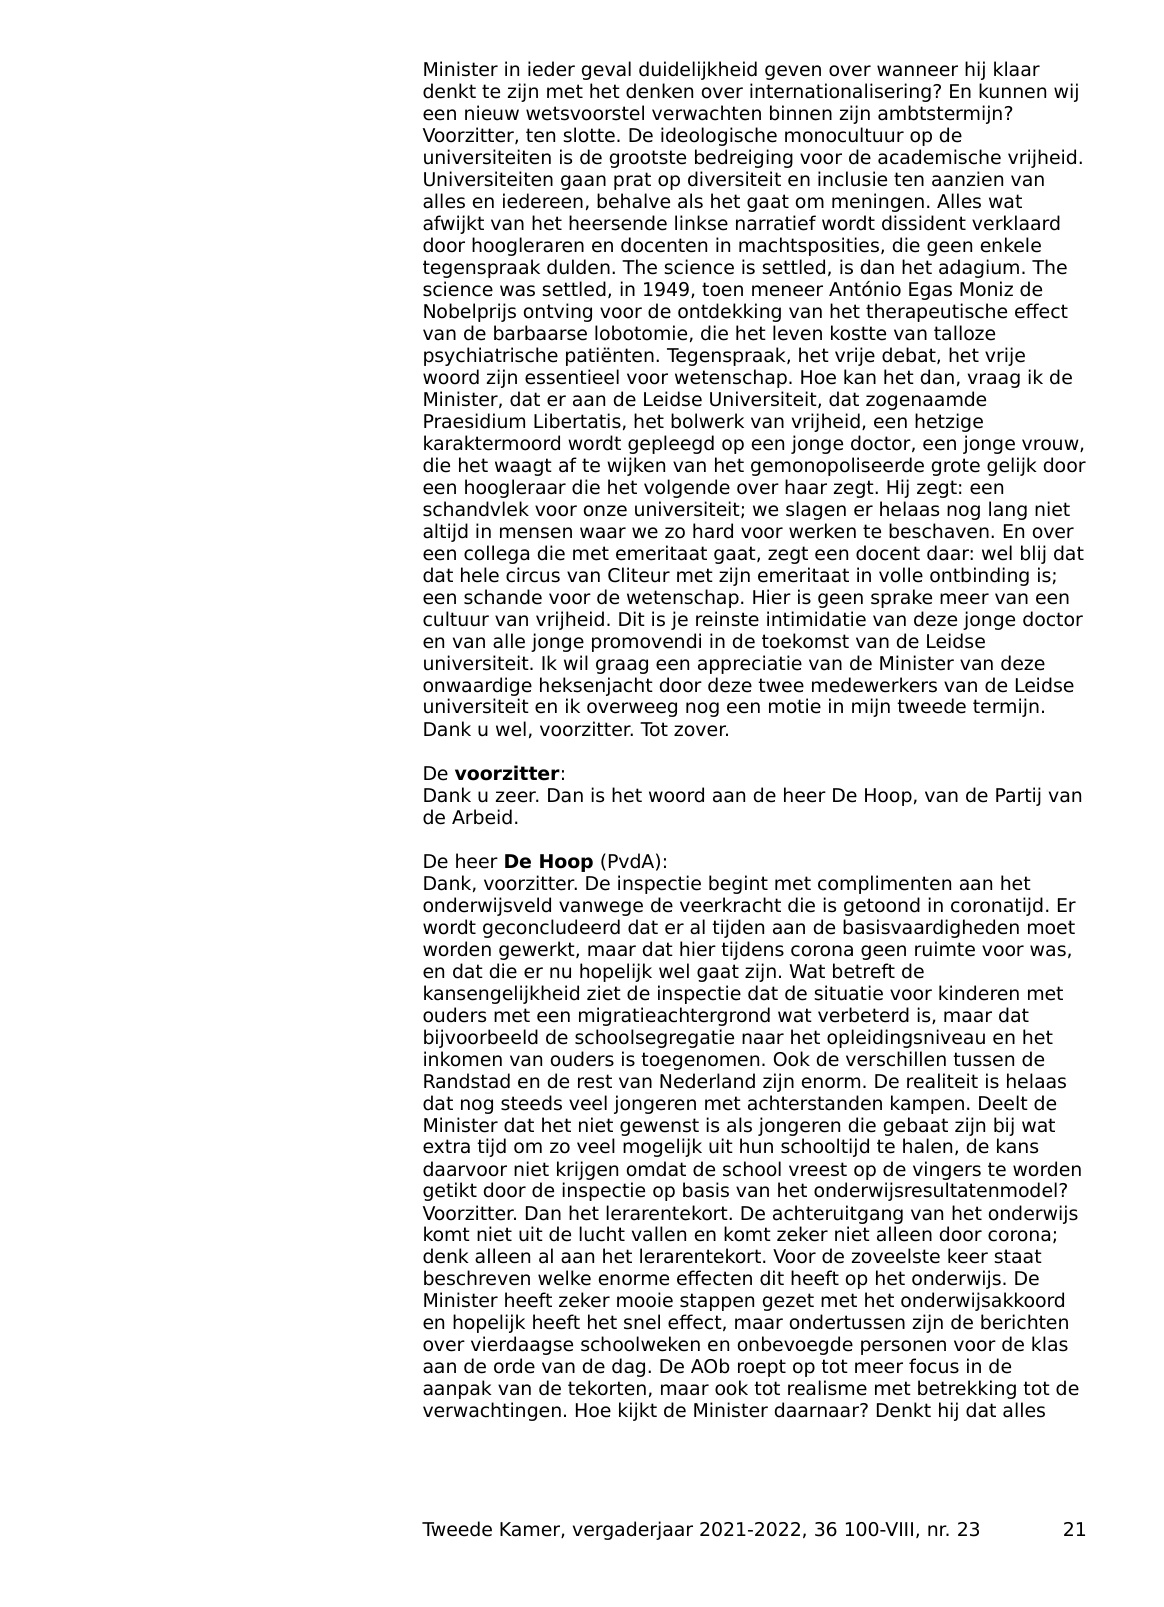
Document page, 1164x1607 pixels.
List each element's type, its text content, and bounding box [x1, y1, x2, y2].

text Dank u zeer. Dan is het woord aan de heer De Hoop, van de Partij van de Arbeid. [422, 784, 1087, 828]
text Minister in ieder geval duidelijkheid geven over wanneer hij klaar denkt te zijn met het denken over internationalisering? En kunnen wij een nieuw wetsvoorstel verwachten binnen zijn ambtstermijn? [422, 59, 1087, 125]
text Voorzitter. Dan het lerarentekort. De achteruitgang van het onderwijs komt niet uit de lucht vallen en komt zeker niet alleen door corona; denk alleen al aan het lerarentekort. Voor de zoveelste keer staat beschreven welke enorme effecten dit heeft op het onderwijs. De Minister heeft zeker mooie stappen gezet met het onderwijsakkoord en hopelijk heeft het snel effect, maar ondertussen zijn de berichten over vierdaagse schoolweken en onbevoegde personen voor de klas aan de orde van de dag. De AOb roept op tot meer focus in de aanpak van de tekorten, maar ook tot realisme met betrekking tot de verwachtingen. Hoe kijkt de Minister daarnaar? Denkt hij dat alles [422, 1202, 1087, 1422]
text Dank, voorzitter. De inspectie begint met complimenten aan het onderwijsveld vanwege de veerkracht die is getoond in coronatijd. Er wordt geconcludeerd dat er al tijden aan de basisvaardigheden moet worden gewerkt, maar dat hier tijdens corona geen ruimte voor was, en dat die er nu hopelijk wel gaat zijn. Wat betreft de kansengelijkheid ziet de inspectie dat de situatie voor kinderen met ouders met een migratieachtergrond wat verbeterd is, maar dat bijvoorbeeld de schoolsegregatie naar het opleidingsniveau en het inkomen van ouders is toegenomen. Ook de verschillen tussen de Randstad en de rest van Nederland zijn enorm. De realiteit is helaas dat nog steeds veel jongeren met achterstanden kampen. Deelt de Minister dat het niet gewenst is als jongeren die gebaat zijn bij wat extra tijd om zo veel mogelijk uit hun schooltijd te halen, de kans daarvoor niet krijgen omdat de school vreest op de vingers te worden getikt door de inspectie op basis van het onderwijsresultatenmodel? [422, 873, 1087, 1202]
text De heer De Hoop (PvdA): [422, 851, 1087, 873]
text De voorzitter: [422, 763, 1087, 784]
text Dank u wel, voorzitter. Tot zover. [422, 718, 1087, 740]
text Voorzitter, ten slotte. De ideologische monocultuur op de universiteiten is de grootste bedreiging voor de academische vrijheid. Universiteiten gaan prat op diversiteit en inclusie ten aanzien van alles en iedereen, behalve als het gaat om meningen. Alles wat afwijkt van het heersende linkse narratief wordt dissident verklaard door hoogleraren en docenten in machtsposities, die geen enkele tegenspraak dulden. The science is settled, is dan het adagium. The science was settled, in 1949, toen meneer António Egas Moniz de Nobelprijs ontving voor de ontdekking van het therapeutische effect van de barbaarse lobotomie, die het leven kostte van talloze psychiatrische patiënten. Tegenspraak, het vrije debat, het vrije woord zijn essentieel voor wetenschap. Hoe kan het dan, vraag ik de Minister, dat er aan de Leidse Universiteit, dat zogenaamde Praesidium Libertatis, het bolwerk van vrijheid, een hetzige karaktermoord wordt gepleegd op een jonge doctor, een jonge vrouw, die het waagt af te wijken van het gemonopoliseerde grote gelijk door een hoogleraar die het volgende over haar zegt. Hij zegt: een schandvlek voor onze universiteit; we slagen er helaas nog lang niet altijd in mensen waar we zo hard voor werken te beschaven. En over een collega die met emeritaat gaat, zegt een docent daar: wel blij dat dat hele circus van Cliteur met zijn emeritaat in volle ontbinding is; een schande voor de wetenschap. Hier is geen sprake meer van een cultuur van vrijheid. Dit is je reinste intimidatie van deze jonge doctor en van alle jonge promovendi in de toekomst van de Leidse universiteit. Ik wil graag een appreciatie van de Minister van deze onwaardige heksenjacht door deze twee medewerkers van de Leidse universiteit en ik overweeg nog een motie in mijn tweede termijn. [422, 125, 1087, 718]
